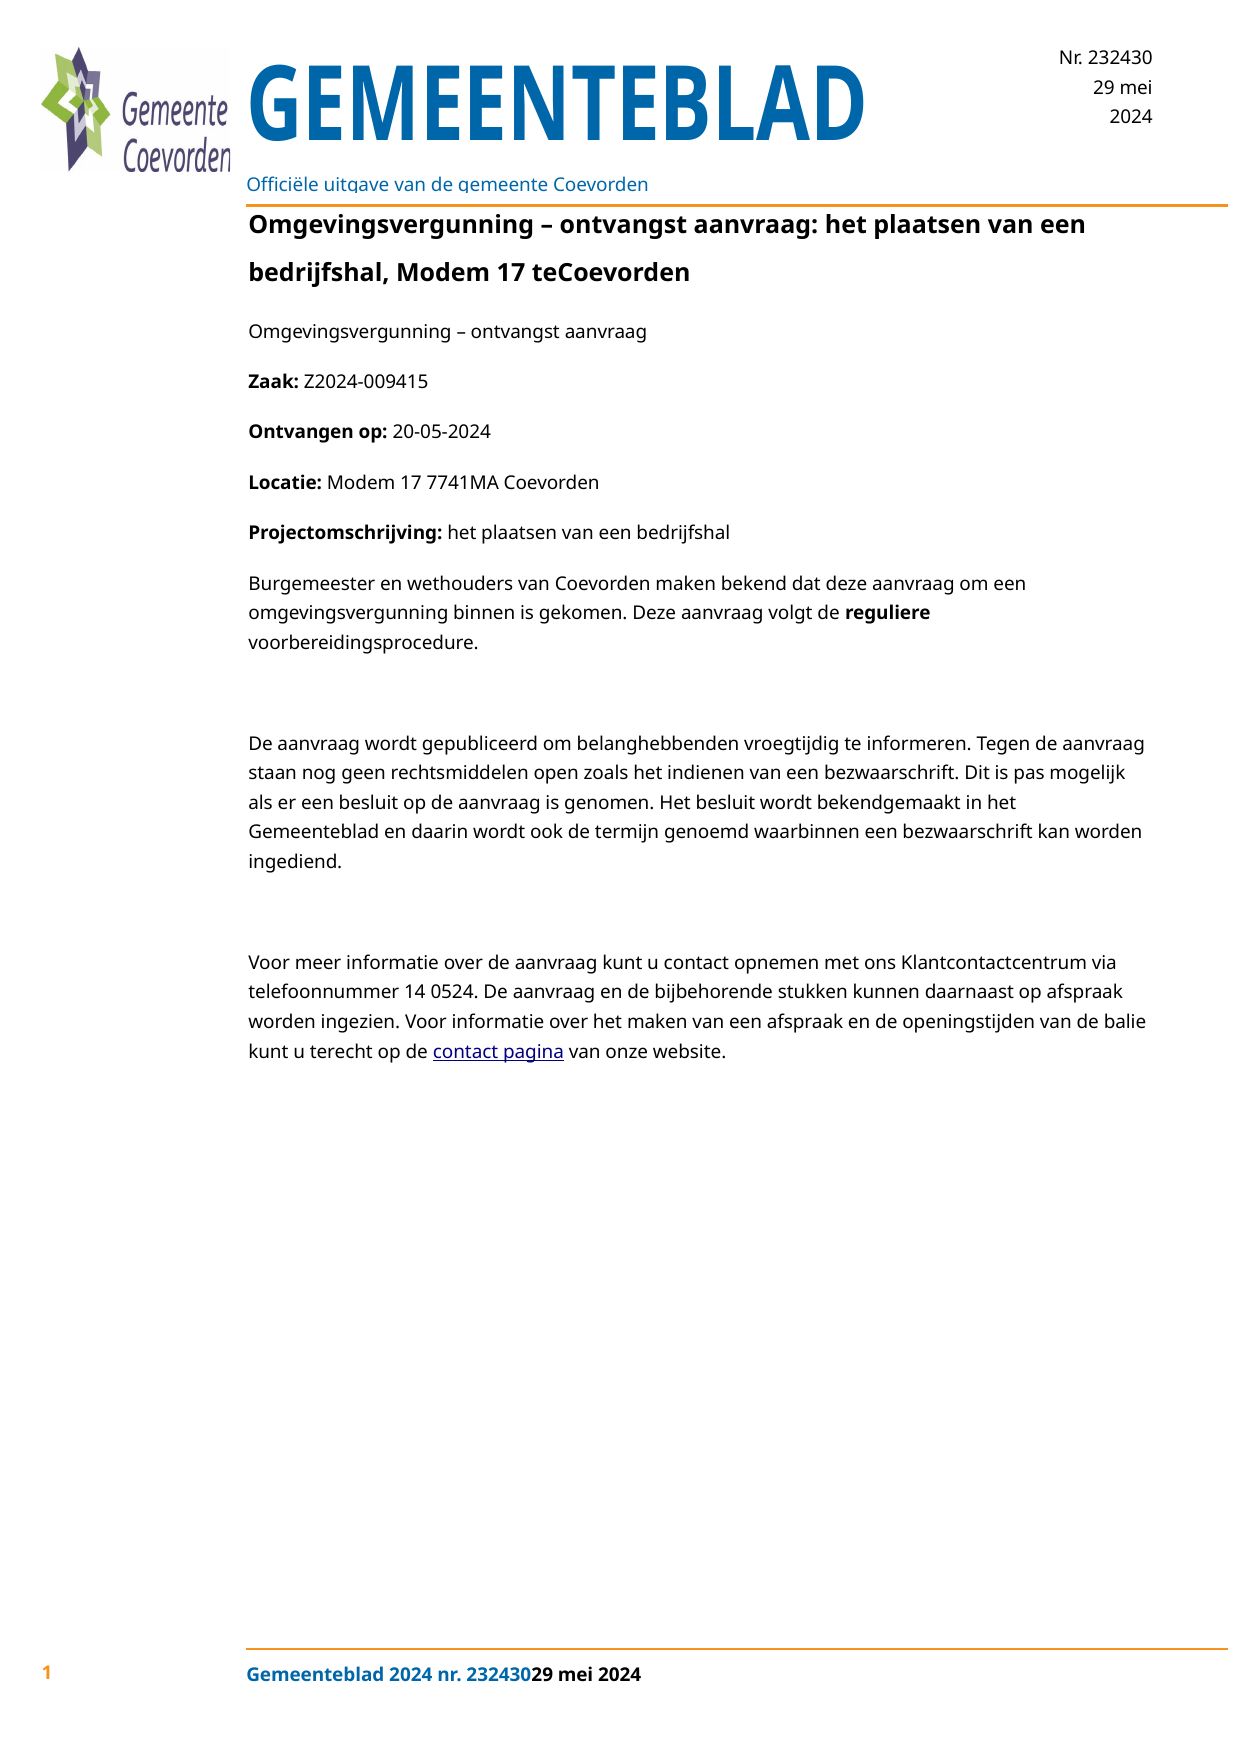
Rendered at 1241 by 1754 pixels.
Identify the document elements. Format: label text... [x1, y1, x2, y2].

text Locatie: Modem 17 7741MA Coevorden [248, 469, 1152, 495]
picture [41, 47, 231, 172]
text Zaak: Z2024-009415 [248, 368, 1152, 394]
text Ontvangen op: 20-05-2024 [248, 419, 1152, 444]
text Burgemeester en wethouders van Coevorden maken bekend dat deze aanvraag om een omgevingsvergunning binnen is gekomen. Deze aanvraag volgt de reguliere voorbereidingsprocedure. [248, 570, 1152, 655]
text Voor meer informatie over de aanvraag kunt u contact opnemen met ons Klantcontactcentrum via telefoonnummer 14 0524. De aanvraag en de bijbehorende stukken kunnen daarnaast op afspraak worden ingezien. Voor informatie over het maken van een afspraak en de openingstijden van de balie kunt u terecht op de contact pagina van onze website. [248, 949, 1152, 1064]
text De aanvraag wordt gepubliceerd om belanghebbenden vroegtijdig te informeren. Tegen de aanvraag staan nog geen rechtsmiddelen open zoals het indienen van een bezwaarschrift. Dit is pas mogelijk als er een besluit op de aanvraag is genomen. Het besluit wordt bekendgemaakt in het Gemeenteblad en daarin wordt ook de termijn genoemd waarbinnen een bezwaarschrift kan worden ingediend. [248, 730, 1152, 874]
text Projectomschrijving: het plaatsen van een bedrijfshal [248, 519, 1152, 545]
text Omgevingsvergunning – ontvangst aanvraag: het plaatsen van een bedrijfshal, Modem 17 teCoevorden [248, 207, 1152, 288]
text Omgevingsvergunning – ontvangst aanvraag [248, 318, 1152, 344]
